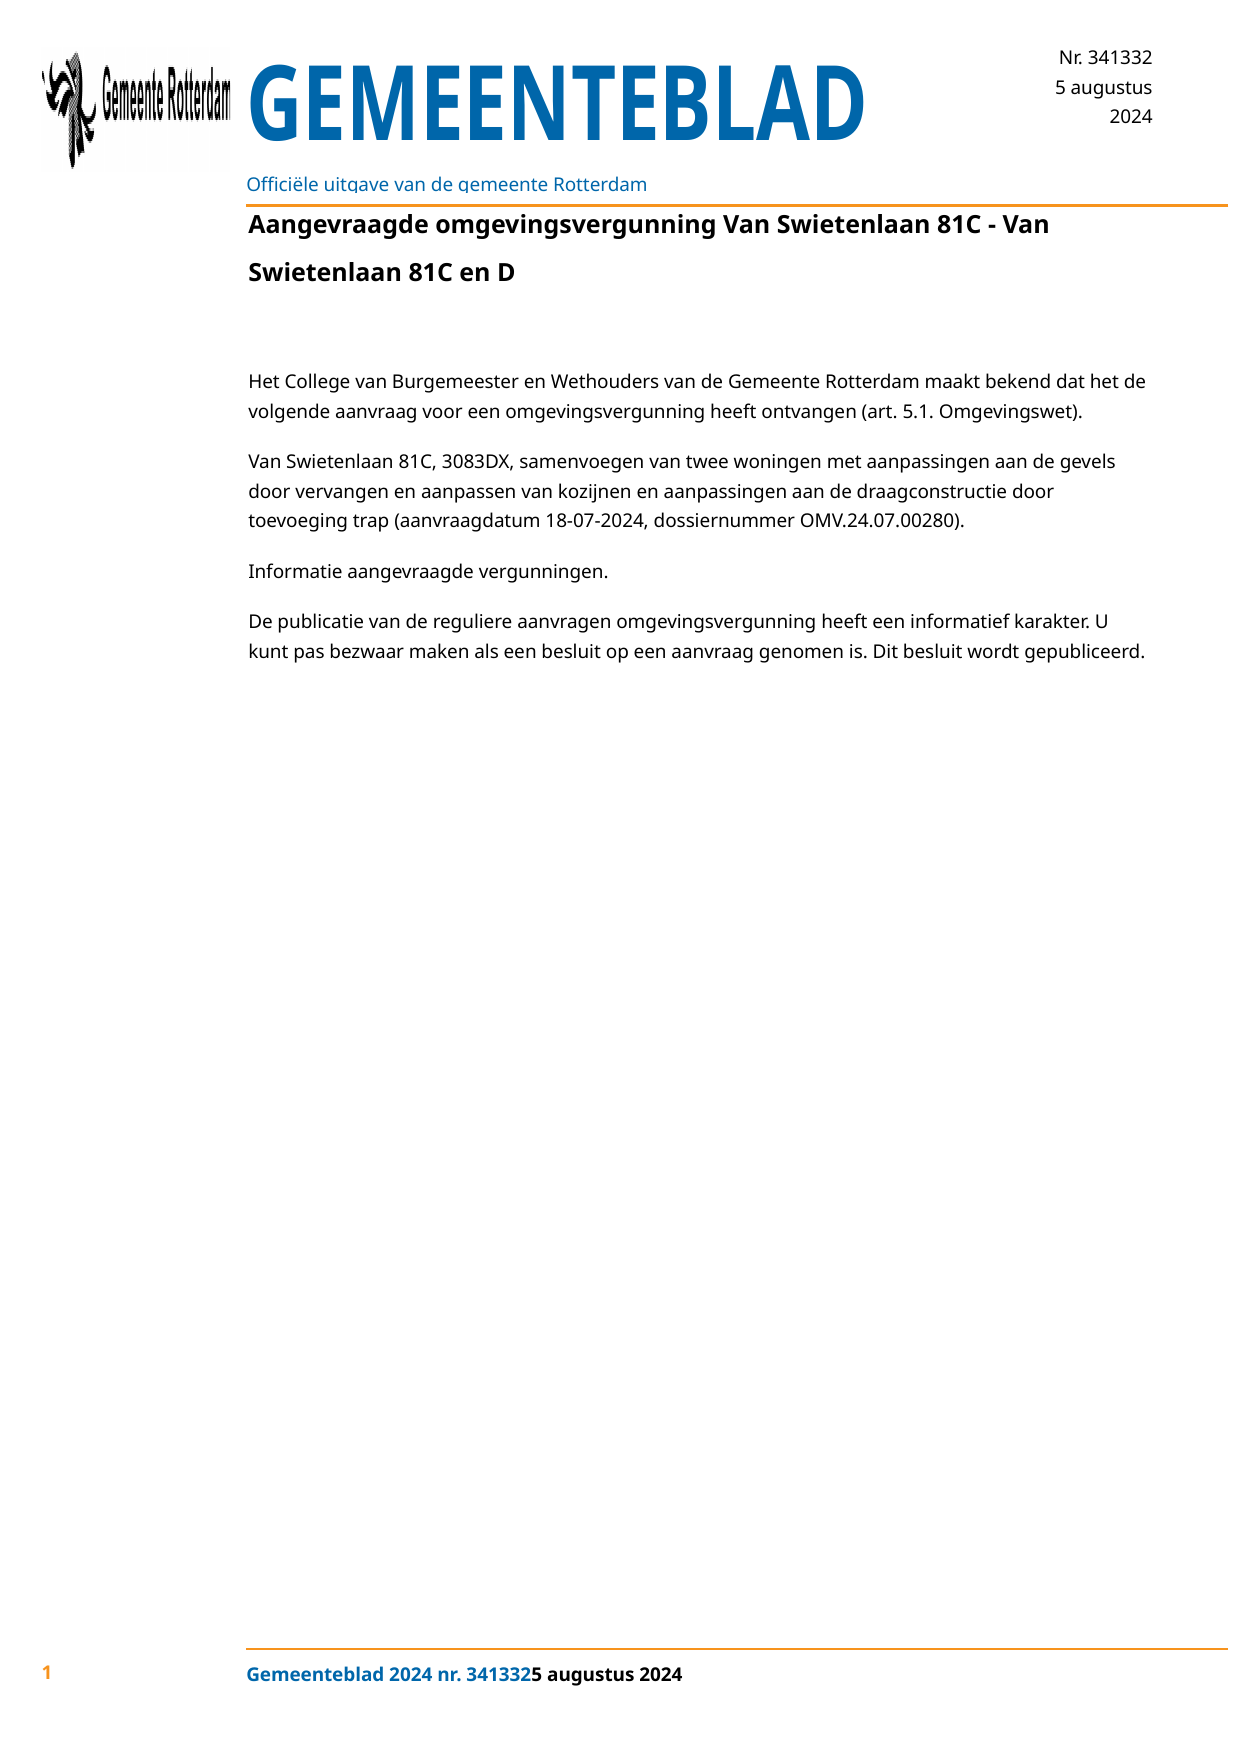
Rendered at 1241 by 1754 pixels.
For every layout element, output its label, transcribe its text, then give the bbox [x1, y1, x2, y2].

text Aangevraagde omgevingsvergunning Van Swietenlaan 81C - Van Swietenlaan 81C en D [248, 207, 1152, 288]
text Informatie aangevraagde vergunningen. [248, 558, 1152, 584]
text Het College van Burgemeester en Wethouders van de Gemeente Rotterdam maakt bekend dat het de volgende aanvraag voor een omgevingsvergunning heeft ontvangen (art. 5.1. Omgevingswet). [248, 368, 1152, 424]
picture [41, 47, 231, 172]
text Van Swietenlaan 81C, 3083DX, samenvoegen van twee woningen met aanpassingen aan de gevels door vervangen en aanpassen van kozijnen en aanpassingen aan de draagconstructie door toevoeging trap (aanvraagdatum 18-07-2024, dossiernummer OMV.24.07.00280). [248, 448, 1152, 533]
text De publicatie van de reguliere aanvragen omgevingsvergunning heeft een informatief karakter. U kunt pas bezwaar maken als een besluit op een aanvraag genomen is. Dit besluit wordt gepubliceerd. [248, 608, 1152, 664]
